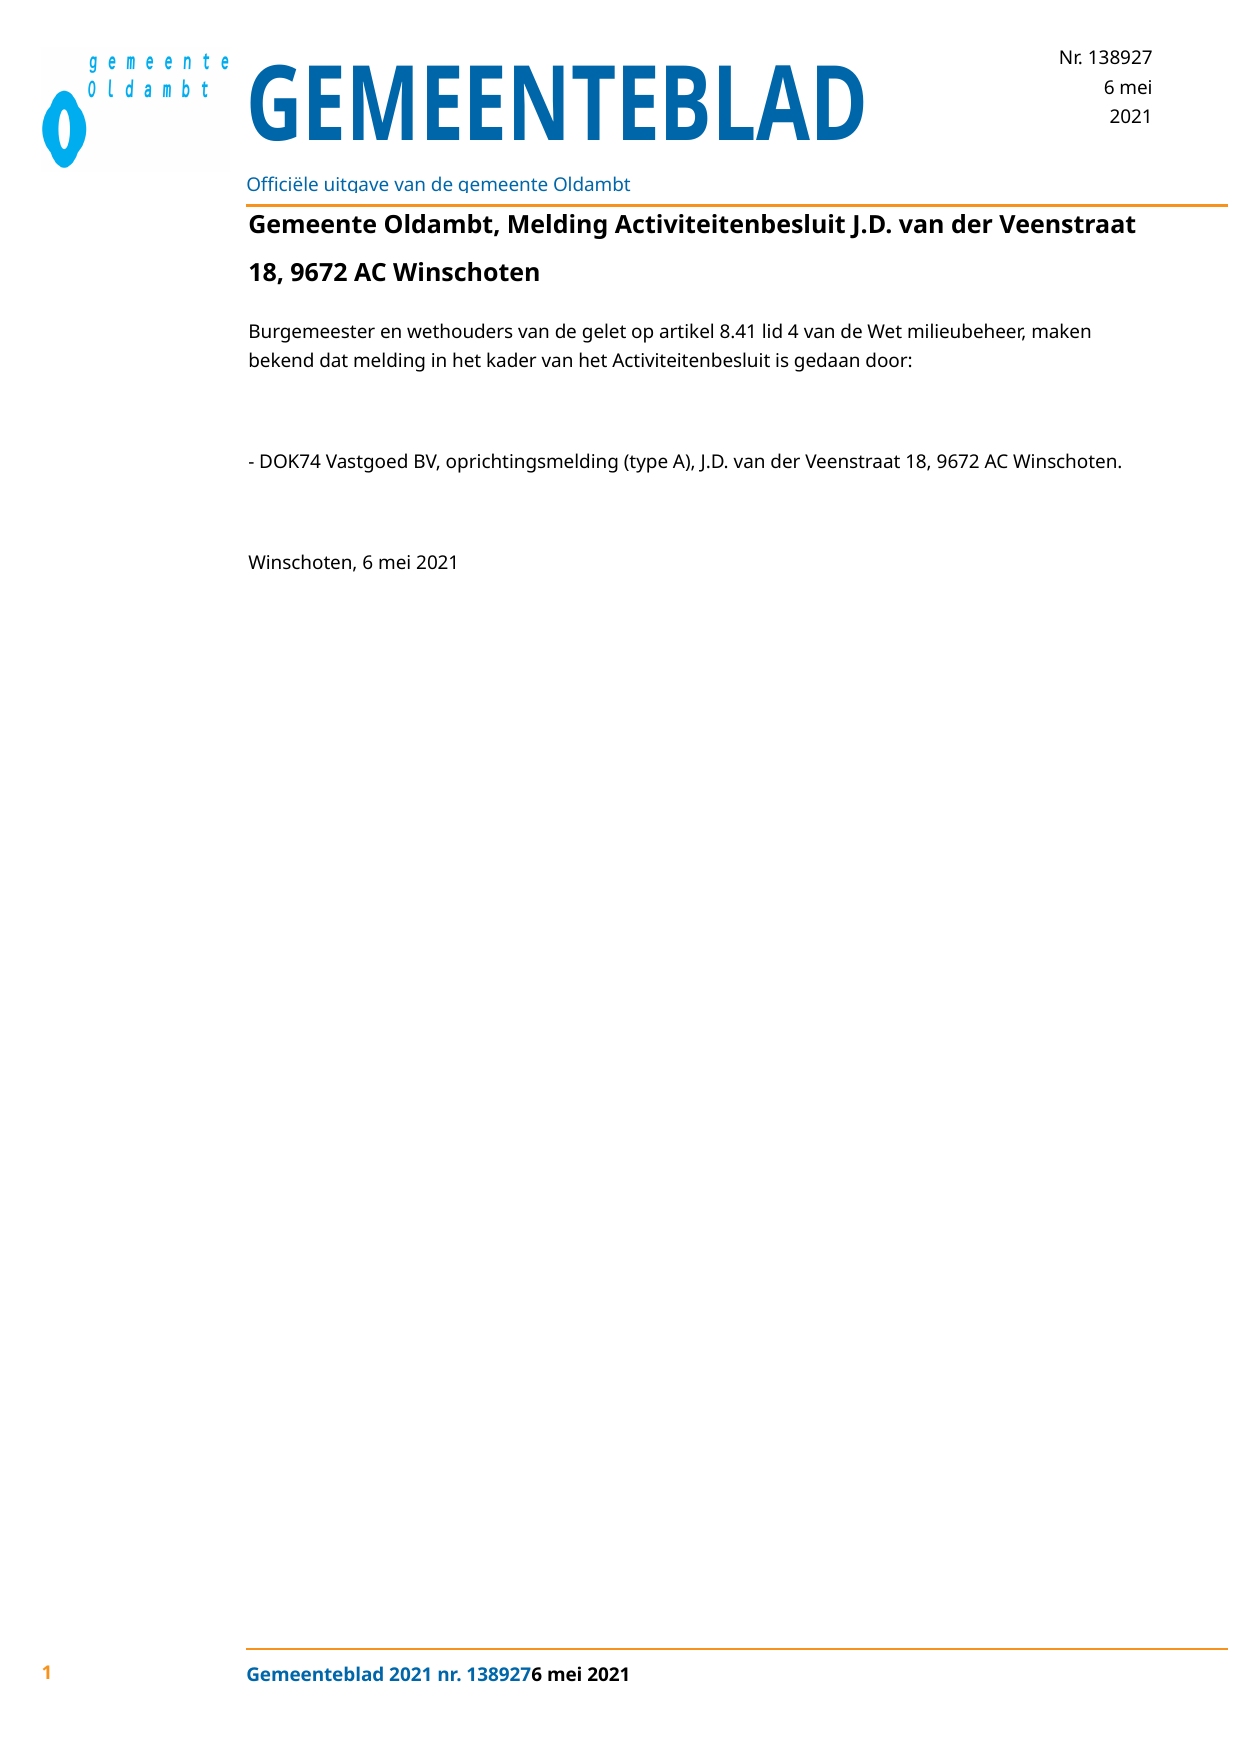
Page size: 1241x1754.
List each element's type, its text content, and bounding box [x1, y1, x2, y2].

picture [41, 47, 231, 172]
text Winschoten, 6 mei 2021 [248, 549, 1152, 575]
text - DOK74 Vastgoed BV, oprichtingsmelding (type A), J.D. van der Veenstraat 18, 9672 AC Winschoten. [248, 448, 1152, 474]
text Gemeente Oldambt, Melding Activiteitenbesluit J.D. van der Veenstraat 18, 9672 AC Winschoten [248, 207, 1152, 288]
text Burgemeester en wethouders van de gelet op artikel 8.41 lid 4 van de Wet milieubeheer, maken bekend dat melding in het kader van het Activiteitenbesluit is gedaan door: [248, 318, 1152, 373]
